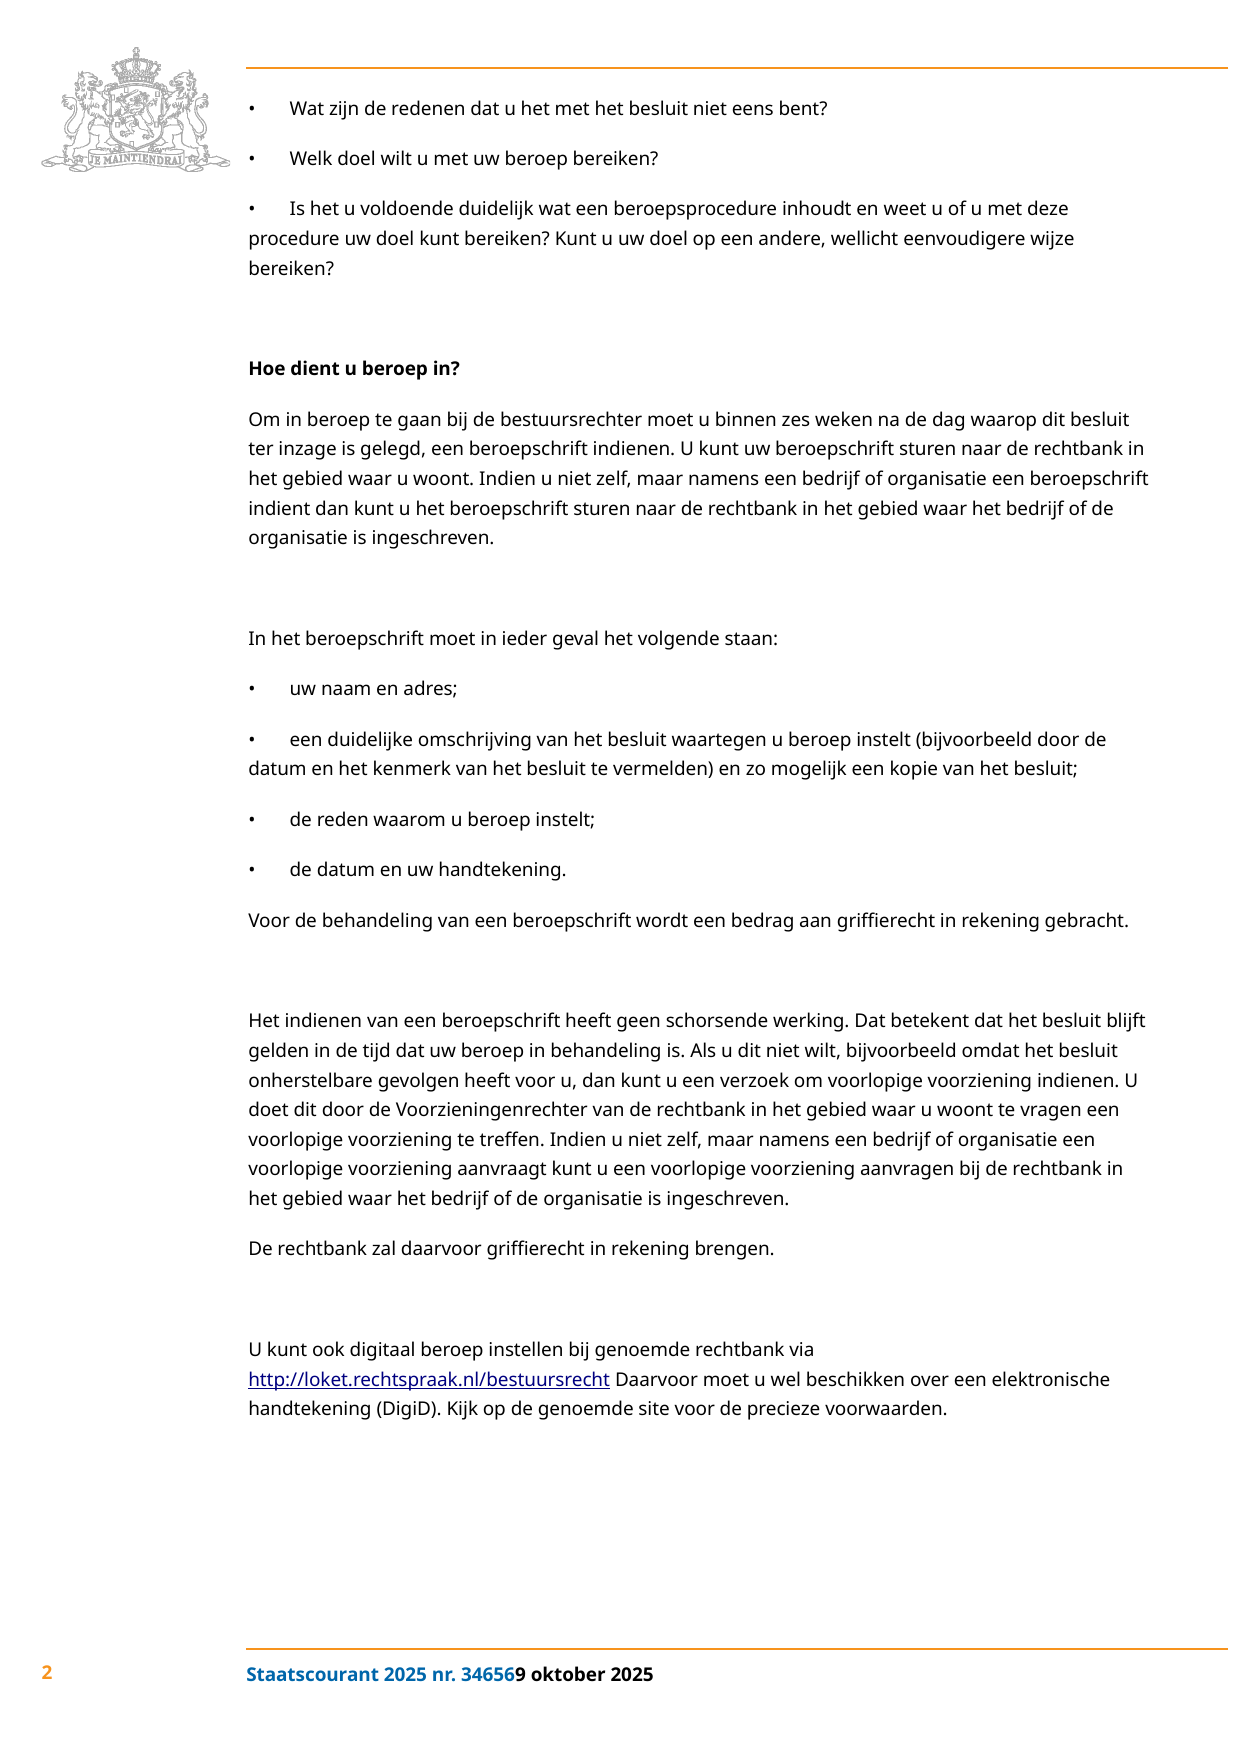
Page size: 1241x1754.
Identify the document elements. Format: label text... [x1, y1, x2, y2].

text • de datum en uw handtekening. [248, 856, 1152, 882]
picture [41, 47, 231, 172]
text Voor de behandeling van een beroepschrift wordt een bedrag aan griffierecht in rekening gebracht. [248, 907, 1152, 933]
text Het indienen van een beroepschrift heeft geen schorsende werking. Dat betekent dat het besluit blijft gelden in de tijd dat uw beroep in behandeling is. Als u dit niet wilt, bijvoorbeeld omdat het besluit onherstelbare gevolgen heeft voor u, dan kunt u een verzoek om voorlopige voorziening indienen. U doet dit door de Voorzieningenrechter van de rechtbank in het gebied waar u woont te vragen een voorlopige voorziening te treffen. Indien u niet zelf, maar namens een bedrijf of organisatie een voorlopige voorziening aanvraagt kunt u een voorlopige voorziening aanvragen bij de rechtbank in het gebied waar het bedrijf of de organisatie is ingeschreven. [248, 1008, 1152, 1211]
text In het beroepschrift moet in ieder geval het volgende staan: [248, 625, 1152, 651]
text De rechtbank zal daarvoor griffierecht in rekening brengen. [248, 1236, 1152, 1261]
text • uw naam en adres; [248, 676, 1152, 701]
text • Welk doel wilt u met uw beroep bereiken? [248, 145, 1152, 171]
text • de reden waarom u beroep instelt; [248, 806, 1152, 832]
text • Is het u voldoende duidelijk wat een beroepsprocedure inhoudt en weet u of u met deze procedure uw doel kunt bereiken? Kunt u uw doel op een andere, wellicht eenvoudigere wijze bereiken? [248, 196, 1152, 281]
text U kunt ook digitaal beroep instellen bij genoemde rechtbank via http://loket.rechtspraak.nl/bestuursrecht Daarvoor moet u wel beschikken over een elektronische handtekening (DigiD). Kijk op de genoemde site voor de precieze voorwaarden. [248, 1336, 1152, 1421]
text Om in beroep te gaan bij de bestuursrechter moet u binnen zes weken na de dag waarop dit besluit ter inzage is gelegd, een beroepschrift indienen. U kunt uw beroepschrift sturen naar de rechtbank in het gebied waar u woont. Indien u niet zelf, maar namens een bedrijf of organisatie een beroepschrift indient dan kunt u het beroepschrift sturen naar de rechtbank in het gebied waar het bedrijf of de organisatie is ingeschreven. [248, 406, 1152, 550]
text Hoe dient u beroep in? [248, 356, 1152, 381]
text • Wat zijn de redenen dat u het met het besluit niet eens bent? [248, 95, 1152, 121]
text • een duidelijke omschrijving van het besluit waartegen u beroep instelt (bijvoorbeeld door de datum en het kenmerk van het besluit te vermelden) en zo mogelijk een kopie van het besluit; [248, 726, 1152, 781]
